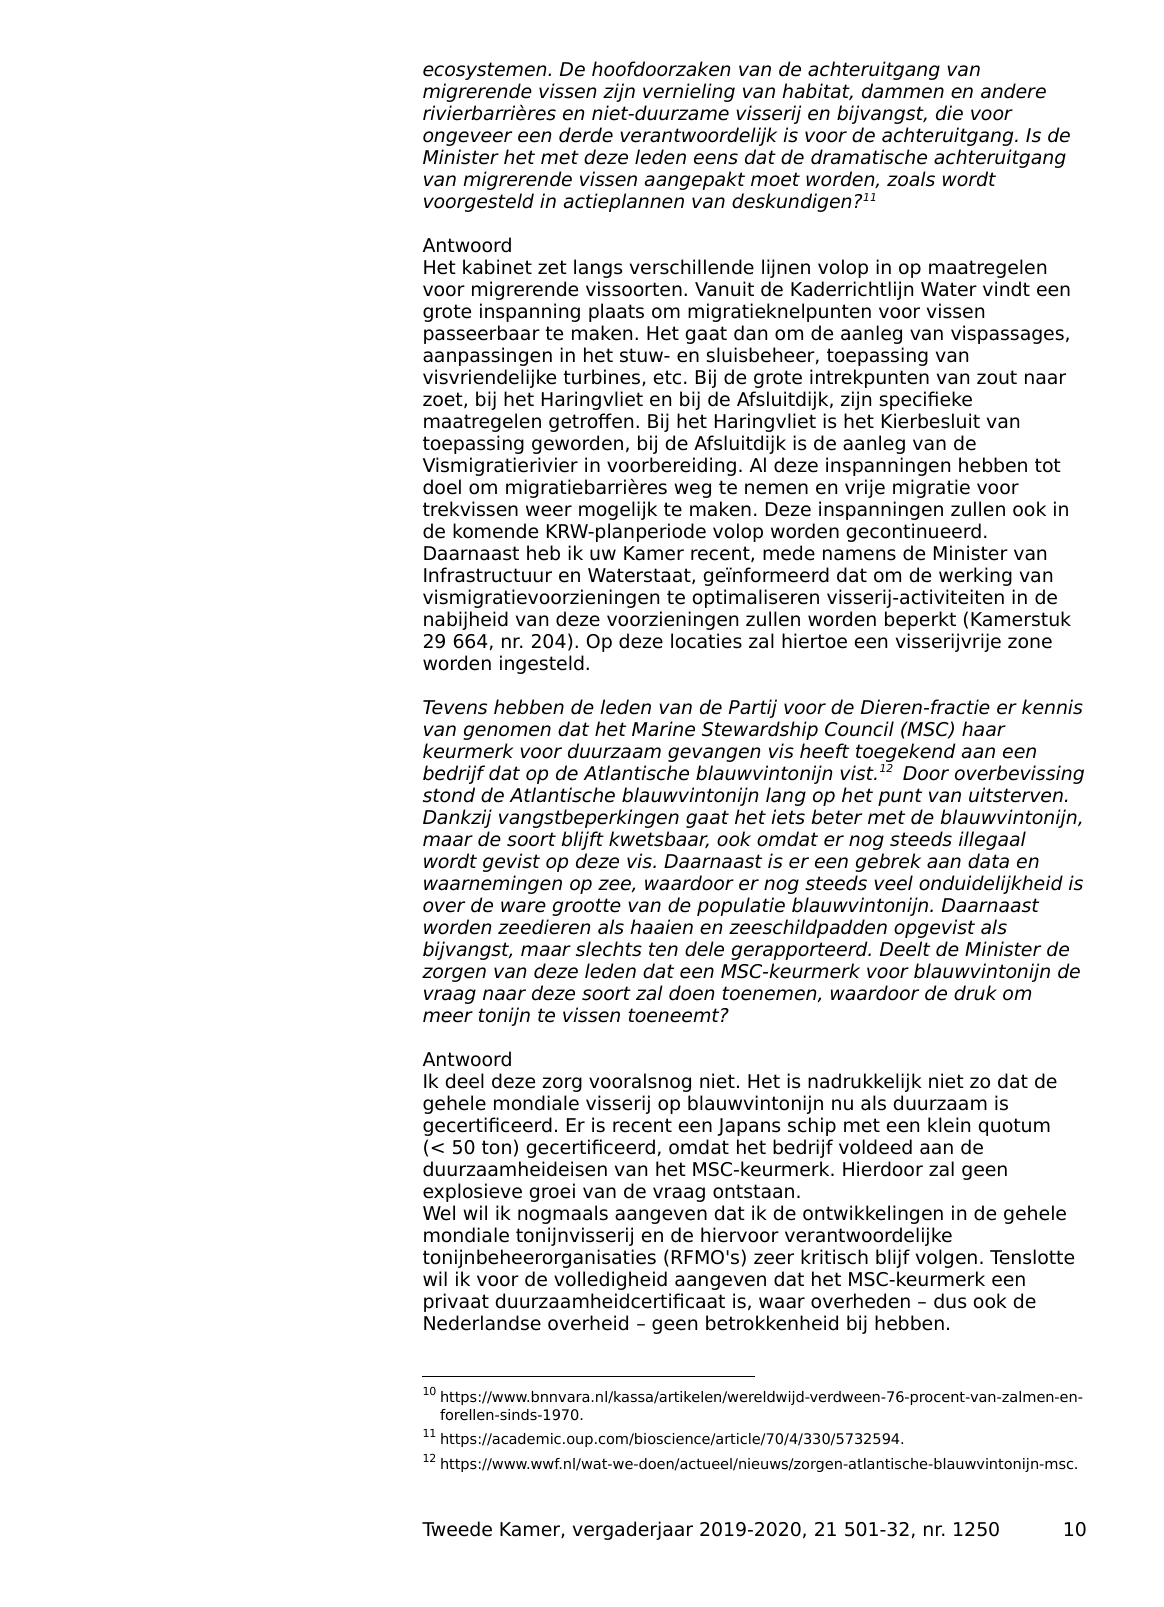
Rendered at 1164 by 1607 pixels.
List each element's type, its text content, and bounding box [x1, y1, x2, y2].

text ecosystemen. De hoofdoorzaken van de achteruitgang van migrerende vissen zijn vernieling van habitat, dammen en andere rivierbarrières en niet-duurzame visserij en bijvangst, die voor ongeveer een derde verantwoordelijk is voor de achteruitgang. Is de Minister het met deze leden eens dat de dramatische achteruitgang van migrerende vissen aangepakt moet worden, zoals wordt voorgesteld in actieplannen van deskundigen? [422, 59, 1087, 213]
text Ik deel deze zorg vooralsnog niet. Het is nadrukkelijk niet zo dat de gehele mondiale visserij op blauwvintonijn nu als duurzaam is gecertificeerd. Er is recent een Japans schip met een klein quotum (< 50 ton) gecertificeerd, omdat het bedrijf voldeed aan de duurzaamheideisen van het MSC-keurmerk. Hierdoor zal geen explosieve groei van de vraag ontstaan. [422, 1071, 1087, 1203]
text https://www.bnnvara.nl/kassa/artikelen/wereldwijd-verdween-76-procent-van-zalmen-en-forellen-sinds-1970. [422, 1385, 1087, 1424]
text https://www.wwf.nl/wat-we-doen/actueel/nieuws/zorgen-atlantische-blauwvintonijn-msc. [422, 1452, 1087, 1474]
text Antwoord [422, 1049, 1087, 1071]
text Wel wil ik nogmaals aangeven dat ik de ontwikkelingen in de gehele mondiale tonijnvisserij en de hiervoor verantwoordelijke tonijnbeheerorganisaties (RFMO's) zeer kritisch blijf volgen. Tenslotte wil ik voor de volledigheid aangeven dat het MSC-keurmerk een privaat duurzaamheidcertificaat is, waar overheden – dus ook de Nederlandse overheid – geen betrokkenheid bij hebben. [422, 1203, 1087, 1334]
text Het kabinet zet langs verschillende lijnen volop in op maatregelen voor migrerende vissoorten. Vanuit de Kaderrichtlijn Water vindt een grote inspanning plaats om migratieknelpunten voor vissen passeerbaar te maken. Het gaat dan om de aanleg van vispassages, aanpassingen in het stuw- en sluisbeheer, toepassing van visvriendelijke turbines, etc. Bij de grote intrekpunten van zout naar zoet, bij het Haringvliet en bij de Afsluitdijk, zijn specifieke maatregelen getroffen. Bij het Haringvliet is het Kierbesluit van toepassing geworden, bij de Afsluitdijk is de aanleg van de Vismigratierivier in voorbereiding. Al deze inspanningen hebben tot doel om migratiebarrières weg te nemen en vrije migratie voor trekvissen weer mogelijk te maken. Deze inspanningen zullen ook in de komende KRW-planperiode volop worden gecontinueerd. Daarnaast heb ik uw Kamer recent, mede namens de Minister van Infrastructuur en Waterstaat, geïnformeerd dat om de werking van vismigratievoorzieningen te optimaliseren visserij-activiteiten in de nabijheid van deze voorzieningen zullen worden beperkt (Kamerstuk 29 664, nr. 204). Op deze locaties zal hiertoe een visserijvrije zone worden ingesteld. [422, 257, 1087, 675]
text https://academic.oup.com/bioscience/article/70/4/330/5732594. [422, 1427, 1087, 1449]
text Tevens hebben de leden van de Partij voor de Dieren-fractie er kennis van genomen dat het Marine Stewardship Council (MSC) haar keurmerk voor duurzaam gevangen vis heeft toegekend aan een bedrijf dat op de Atlantische blauwvintonijn vist. Door overbevissing stond de Atlantische blauwvintonijn lang op het punt van uitsterven. Dankzij vangstbeperkingen gaat het iets beter met de blauwvintonijn, maar de soort blijft kwetsbaar, ook omdat er nog steeds illegaal wordt gevist op deze vis. Daarnaast is er een gebrek aan data en waarnemingen op zee, waardoor er nog steeds veel onduidelijkheid is over de ware grootte van de populatie blauwvintonijn. Daarnaast worden zeedieren als haaien en zeeschildpadden opgevist als bijvangst, maar slechts ten dele gerapporteerd. Deelt de Minister de zorgen van deze leden dat een MSC-keurmerk voor blauwvintonijn de vraag naar deze soort zal doen toenemen, waardoor de druk om meer tonijn te vissen toeneemt? [422, 697, 1087, 1027]
text Antwoord [422, 235, 1087, 257]
